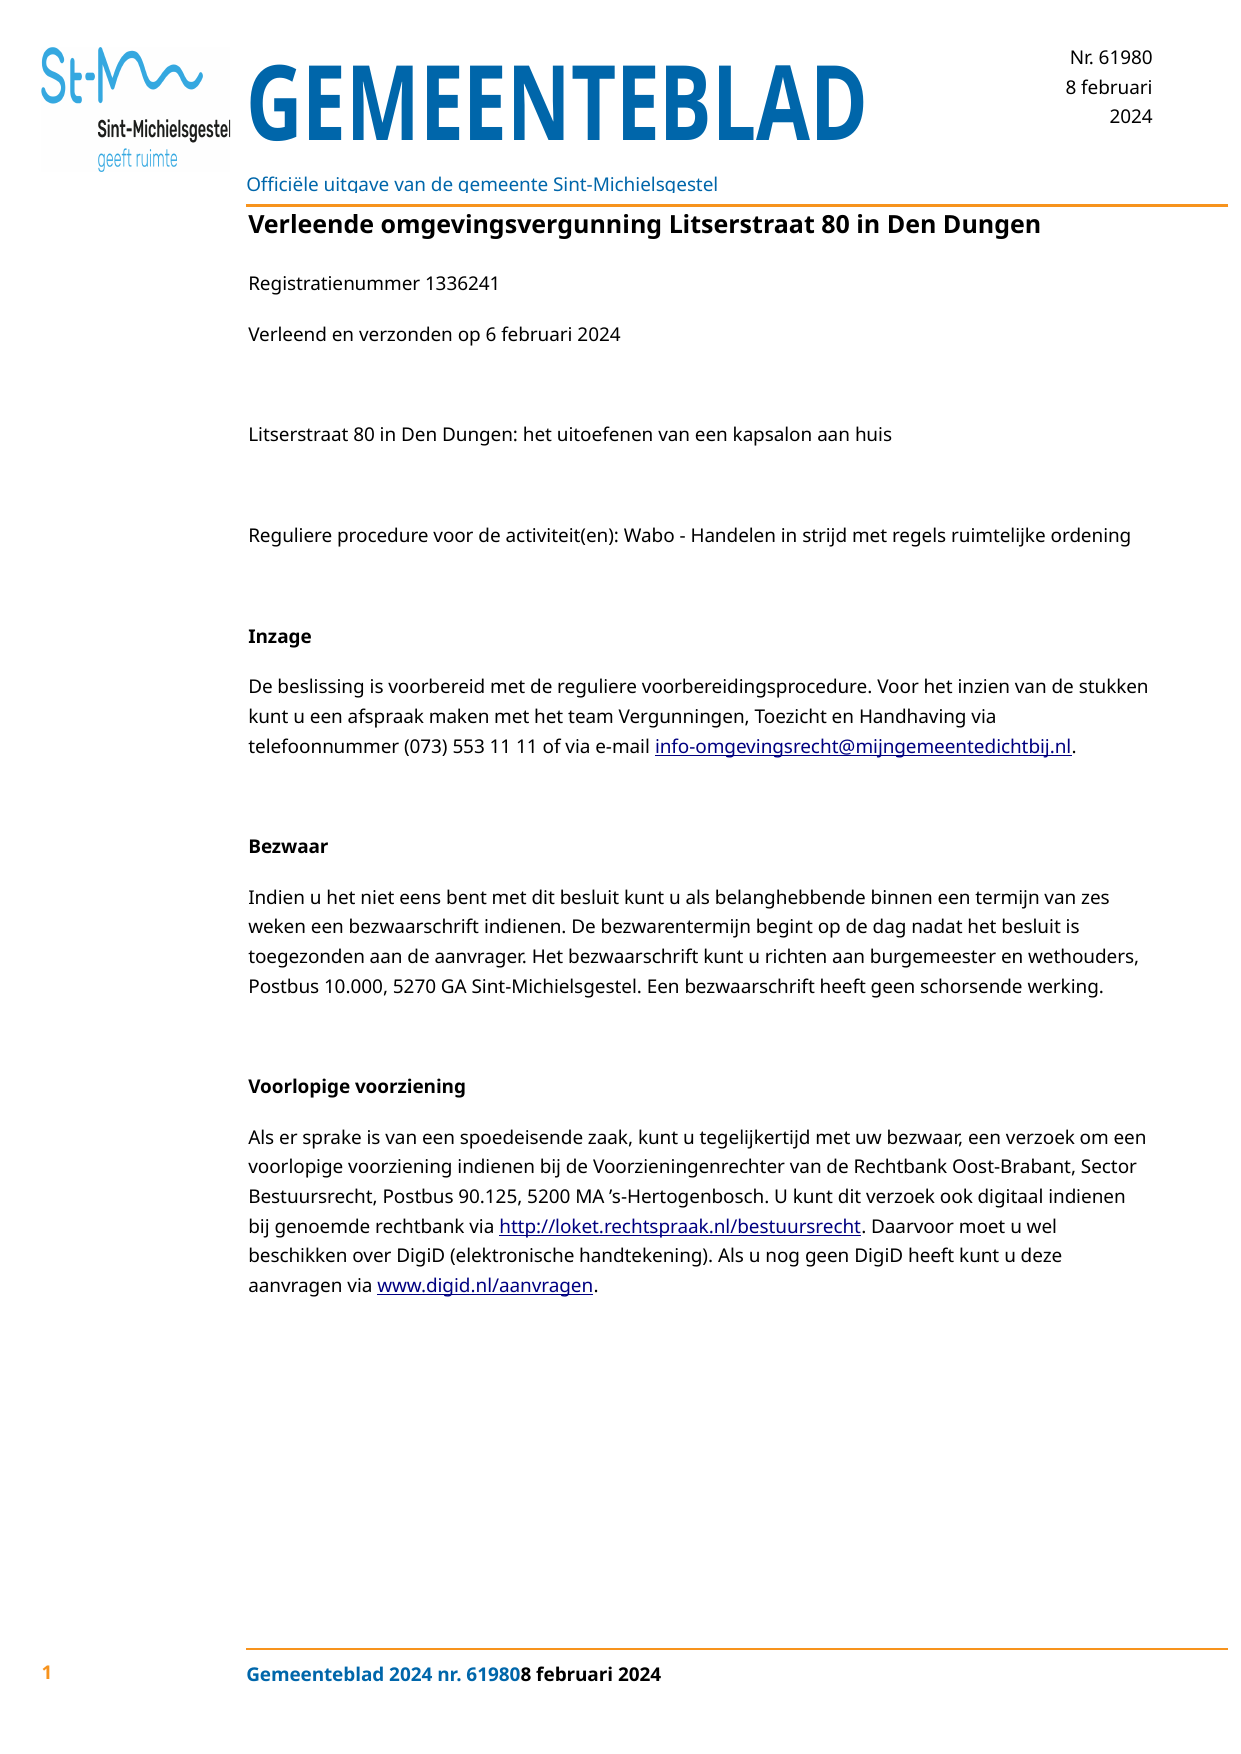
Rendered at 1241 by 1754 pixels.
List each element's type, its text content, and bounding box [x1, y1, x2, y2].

text De beslissing is voorbereid met de reguliere voorbereidingsprocedure. Voor het inzien van de stukken kunt u een afspraak maken met het team Vergunningen, Toezicht en Handhaving via telefoonnummer (073) 553 11 11 of via e-mail info-omgevingsrecht@mijngemeentedichtbij.nl. [248, 674, 1152, 758]
text Als er sprake is van een spoedeisende zaak, kunt u tegelijkertijd met uw bezwaar, een verzoek om een voorlopige voorziening indienen bij de Voorzieningenrechter van de Rechtbank Oost-Brabant, Sector Bestuursrecht, Postbus 90.125, 5200 MA ’s-Hertogenbosch. U kunt dit verzoek ook digitaal indienen bij genoemde rechtbank via http://loket.rechtspraak.nl/bestuursrecht. Daarvoor moet u wel beschikken over DigiD (elektronische handtekening). Als u nog geen DigiD heeft kunt u deze aanvragen via www.digid.nl/aanvragen. [248, 1124, 1152, 1298]
text Reguliere procedure voor de activiteit(en): Wabo - Handelen in strijd met regels ruimtelijke ordening [248, 522, 1152, 548]
text Inzage [248, 623, 1152, 649]
picture [41, 47, 231, 172]
text Indien u het niet eens bent met dit besluit kunt u als belanghebbende binnen een termijn van zes weken een bezwaarschrift indienen. De bezwarentermijn begint op de dag nadat het besluit is toegezonden aan de aanvrager. Het bezwaarschrift kunt u richten aan burgemeester en wethouders, Postbus 10.000, 5270 GA Sint-Michielsgestel. Een bezwaarschrift heeft geen schorsende werking. [248, 884, 1152, 998]
text Registratienummer 1336241 [248, 270, 1152, 296]
text Verleend en verzonden op 6 februari 2024 [248, 321, 1152, 346]
text Litserstraat 80 in Den Dungen: het uitoefenen van een kapsalon aan huis [248, 422, 1152, 447]
text Verleende omgevingsvergunning Litserstraat 80 in Den Dungen [248, 207, 1152, 241]
text Bezwaar [248, 834, 1152, 859]
text Voorlopige voorziening [248, 1074, 1152, 1099]
